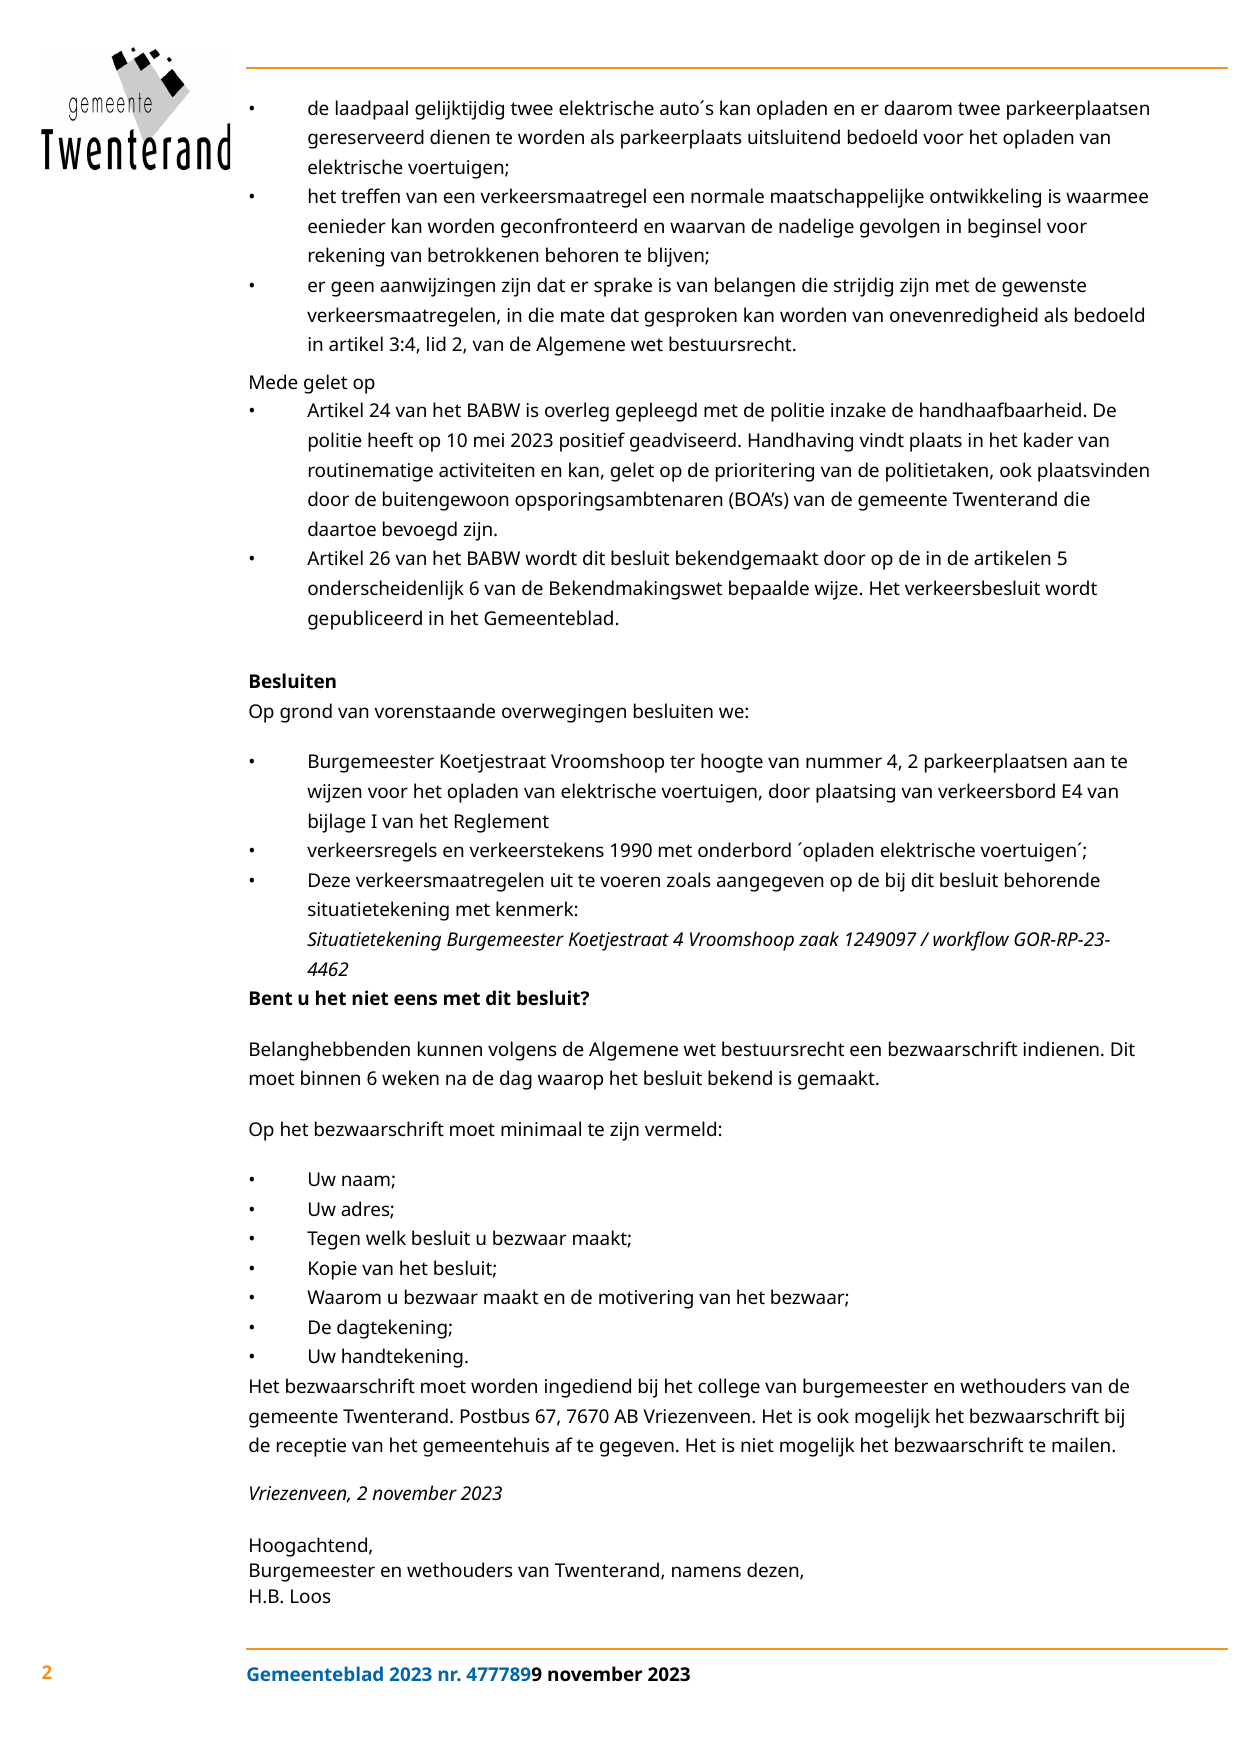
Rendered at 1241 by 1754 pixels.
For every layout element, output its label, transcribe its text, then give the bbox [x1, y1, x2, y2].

picture [41, 47, 231, 172]
list Kopie van het besluit; [248, 1255, 1152, 1281]
list Uw naam; [248, 1166, 1152, 1192]
list Artikel 26 van het BABW wordt dit besluit bekendgemaakt door op de in de artikelen 5 onderscheidenlijk 6 van de Bekendmakingswet bepaalde wijze. Het verkeersbesluit wordt gepubliceerd in het Gemeenteblad. [248, 546, 1152, 631]
list verkeersregels en verkeerstekens 1990 met onderbord ´opladen elektrische voertuigen´; [248, 837, 1152, 863]
list het treffen van een verkeersmaatregel een normale maatschappelijke ontwikkeling is waarmee eenieder kan worden geconfronteerd en waarvan de nadelige gevolgen in beginsel voor rekening van betrokkenen behoren te blijven; [248, 183, 1152, 268]
text Hoogachtend, [248, 1532, 1152, 1557]
list Uw adres; [248, 1196, 1152, 1222]
list de laadpaal gelijktijdig twee elektrische auto´s kan opladen en er daarom twee parkeerplaatsen gereserveerd dienen te worden als parkeerplaats uitsluitend bedoeld voor het opladen van elektrische voertuigen; [248, 95, 1152, 180]
text Besluiten [248, 669, 1152, 694]
text Vriezenveen, 2 november 2023 [248, 1480, 1152, 1506]
text Het bezwaarschrift moet worden ingediend bij het college van burgemeester en wethouders van de gemeente Twenterand. Postbus 67, 7670 AB Vriezenveen. Het is ook mogelijk het bezwaarschrift bij de receptie van het gemeentehuis af te gegeven. Het is niet mogelijk het bezwaarschrift te mailen. [248, 1373, 1152, 1458]
list Artikel 24 van het BABW is overleg gepleegd met de politie inzake de handhaafbaarheid. De politie heeft op 10 mei 2023 positief geadviseerd. Handhaving vindt plaats in het kader van routinematige activiteiten en kan, gelet op de prioritering van de politietaken, ook plaatsvinden door de buitengewoon opsporingsambtenaren (BOA’s) van de gemeente Twenterand die daartoe bevoegd zijn. [248, 398, 1152, 542]
list Deze verkeersmaatregelen uit te voeren zoals aangegeven op de bij dit besluit behorende situatietekening met kenmerk: [248, 867, 1152, 922]
text Burgemeester en wethouders van Twenterand, namens dezen, [248, 1557, 1152, 1583]
list Situatietekening Burgemeester Koetjestraat 4 Vroomshoop zaak 1249097 / workflow GOR-RP-23-4462 [248, 926, 1152, 982]
text Mede gelet op [248, 369, 1152, 395]
list Tegen welk besluit u bezwaar maakt; [248, 1225, 1152, 1251]
text Bent u het niet eens met dit besluit? [248, 985, 1152, 1011]
text Op grond van vorenstaande overwegingen besluiten we: [248, 698, 1152, 724]
list Burgemeester Koetjestraat Vroomshoop ter hoogte van nummer 4, 2 parkeerplaatsen aan te wijzen voor het opladen van elektrische voertuigen, door plaatsing van verkeersbord E4 van bijlage I van het Reglement [248, 749, 1152, 834]
list De dagtekening; [248, 1314, 1152, 1340]
text H.B. Loos [248, 1583, 1152, 1609]
text Op het bezwaarschrift moet minimaal te zijn vermeld: [248, 1116, 1152, 1142]
list Waarom u bezwaar maakt en de motivering van het bezwaar; [248, 1284, 1152, 1310]
list er geen aanwijzingen zijn dat er sprake is van belangen die strijdig zijn met de gewenste verkeersmaatregelen, in die mate dat gesproken kan worden van onevenredigheid als bedoeld in artikel 3:4, lid 2, van de Algemene wet bestuursrecht. [248, 272, 1152, 357]
text Belanghebbenden kunnen volgens de Algemene wet bestuursrecht een bezwaarschrift indienen. Dit moet binnen 6 weken na de dag waarop het besluit bekend is gemaakt. [248, 1036, 1152, 1091]
list Uw handtekening. [248, 1344, 1152, 1369]
